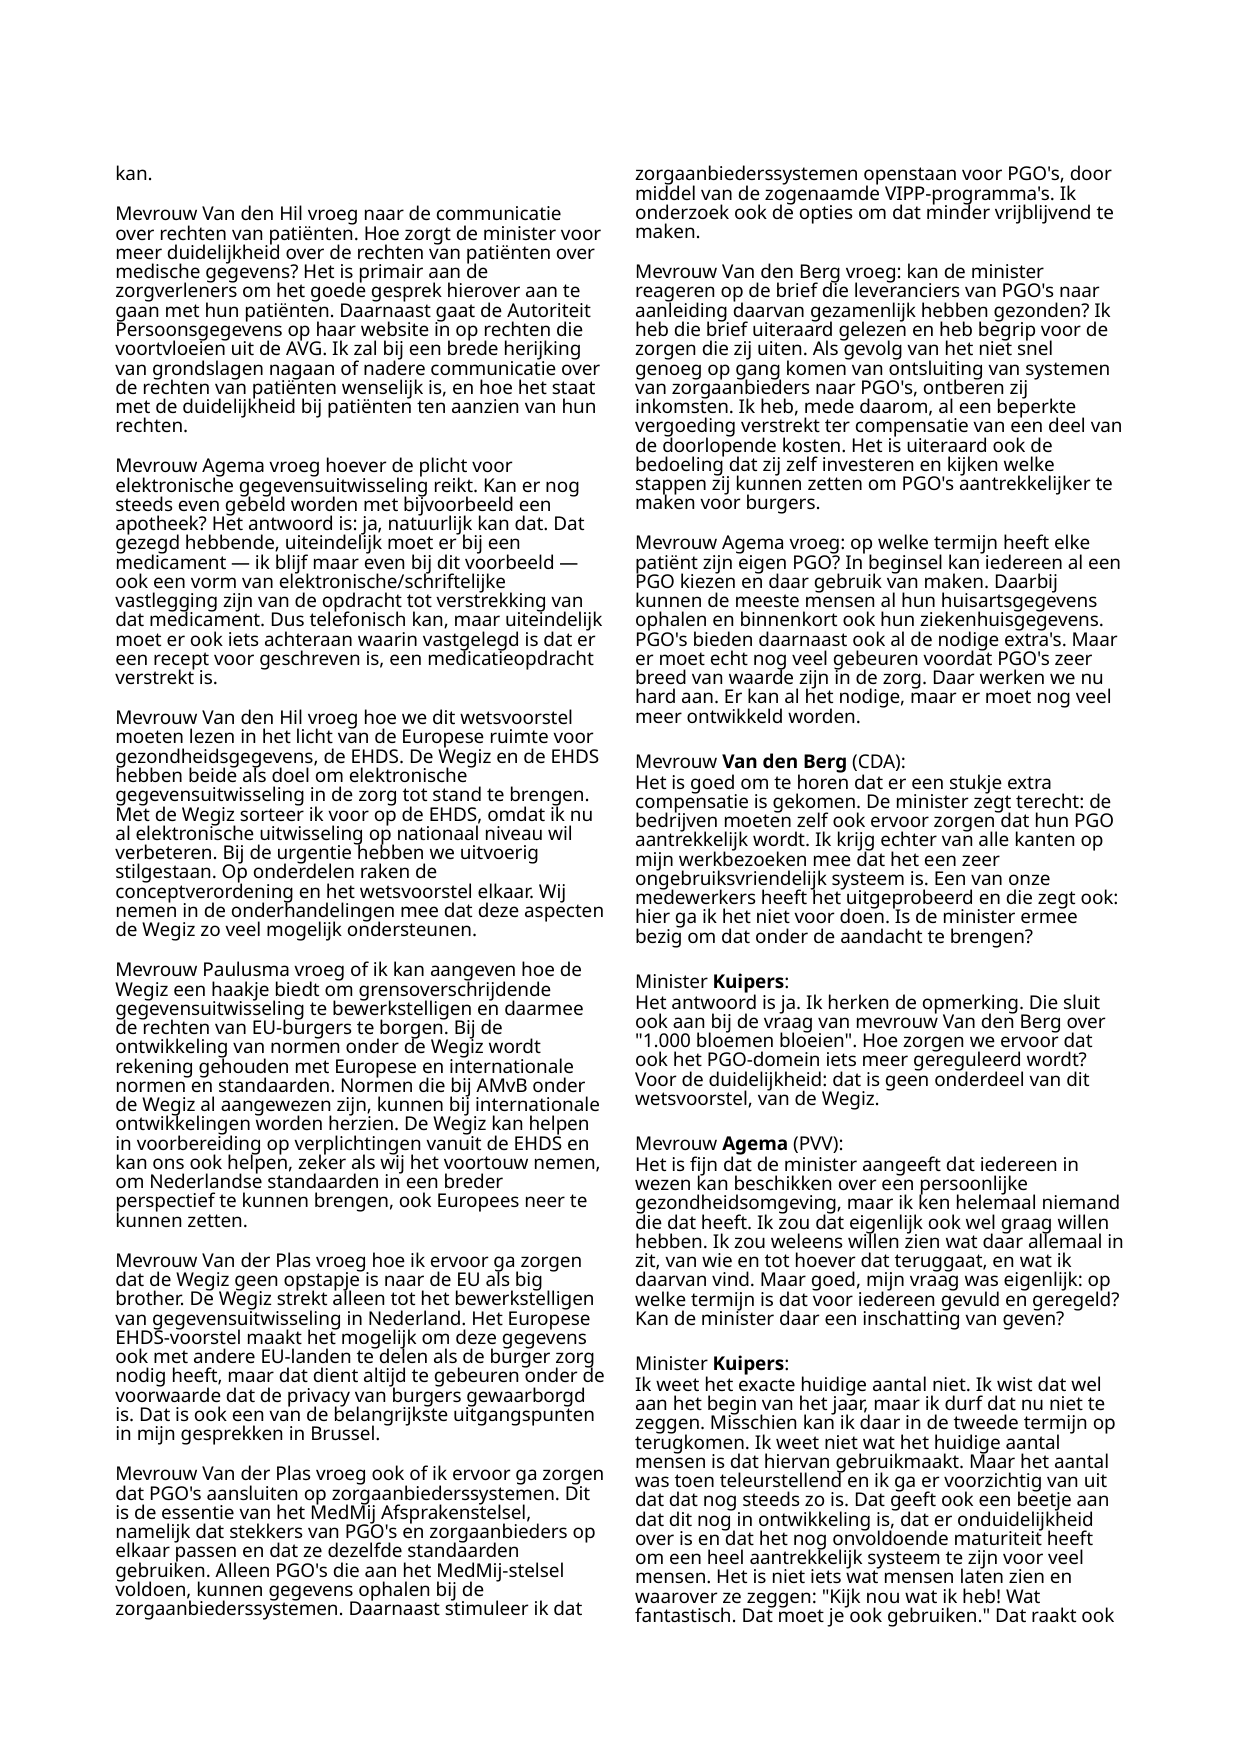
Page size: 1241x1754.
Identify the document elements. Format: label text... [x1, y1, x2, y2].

text Mevrouw Agema vroeg: op welke termijn heeft elke patiënt zijn eigen PGO? In beginsel kan iedereen al een PGO kiezen en daar gebruik van maken. Daarbij kunnen de meeste mensen al hun huisartsgegevens ophalen en binnenkort ook hun ziekenhuisgegevens. PGO's bieden daarnaast ook al de nodige extra's. Maar er moet echt nog veel gebeuren voordat PGO's zeer breed van waarde zijn in de zorg. Daar werken we nu hard aan. Er kan al het nodige, maar er moet nog veel meer ontwikkeld worden. [635, 534, 1125, 727]
text Mevrouw Van den Berg vroeg: kan de minister reageren op de brief die leveranciers van PGO's naar aanleiding daarvan gezamenlijk hebben gezonden? Ik heb die brief uiteraard gelezen en heb begrip voor de zorgen die zij uiten. Als gevolg van het niet snel genoeg op gang komen van ontsluiting van systemen van zorgaanbieders naar PGO's, ontberen zij inkomsten. Ik heb, mede daarom, al een beperkte vergoeding verstrekt ter compensatie van een deel van de doorlopende kosten. Het is uiteraard ook de bedoeling dat zij zelf investeren en kijken welke stappen zij kunnen zetten om PGO's aantrekkelijker te maken voor burgers. [635, 263, 1125, 514]
text Mevrouw Van den Berg (CDA): [635, 748, 1125, 774]
text Ik weet het exacte huidige aantal niet. Ik wist dat wel aan het begin van het jaar, maar ik durf dat nu niet te zeggen. Misschien kan ik daar in de tweede termijn op terugkomen. Ik weet niet wat het huidige aantal mensen is dat hiervan gebruikmaakt. Maar het aantal was toen teleurstellend en ik ga er voorzichtig van uit dat dat nog steeds zo is. Dat geeft ook een beetje aan dat dit nog in ontwikkeling is, dat er onduidelijkheid over is en dat het nog onvoldoende maturiteit heeft om een heel aantrekkelijk systeem te zijn voor veel mensen. Het is niet iets wat mensen laten zien en waarover ze zeggen: "Kijk nou wat ik heb! Wat fantastisch. Dat moet je ook gebruiken." Dat raakt ook [635, 1376, 1125, 1626]
text Het is fijn dat de minister aangeeft dat iedereen in wezen kan beschikken over een persoonlijke gezondheidsomgeving, maar ik ken helemaal niemand die dat heeft. Ik zou dat eigenlijk ook wel graag willen hebben. Ik zou weleens willen zien wat daar allemaal in zit, van wie en tot hoever dat teruggaat, en wat ik daarvan vind. Maar goed, mijn vraag was eigenlijk: op welke termijn is dat voor iedereen gevuld en geregeld? Kan de minister daar een inschatting van geven? [635, 1156, 1125, 1329]
text Mevrouw Paulusma vroeg of ik kan aangeven hoe de Wegiz een haakje biedt om grensoverschrijdende gegevensuitwisseling te bewerkstelligen en daarmee de rechten van EU-burgers te borgen. Bij de ontwikkeling van normen onder de Wegiz wordt rekening gehouden met Europese en internationale normen en standaarden. Normen die bij AMvB onder de Wegiz al aangewezen zijn, kunnen bij internationale ontwikkelingen worden herzien. De Wegiz kan helpen in voorbereiding op verplichtingen vanuit de EHDS en kan ons ook helpen, zeker als wij het voortouw nemen, om Nederlandse standaarden in een breder perspectief te kunnen brengen, ook Europees neer te kunnen zetten. [115, 961, 605, 1231]
text Minister Kuipers: [635, 1350, 1125, 1376]
text Mevrouw Agema (PVV): [635, 1130, 1125, 1156]
text Het is goed om te horen dat er een stukje extra compensatie is gekomen. De minister zegt terecht: de bedrijven moeten zelf ook ervoor zorgen dat hun PGO aantrekkelijk wordt. Ik krijg echter van alle kanten op mijn werkbezoeken mee dat het een zeer ongebruiksvriendelijk systeem is. Een van onze medewerkers heeft het uitgeprobeerd en die zegt ook: hier ga ik het niet voor doen. Is de minister ermee bezig om dat onder de aandacht te brengen? [635, 774, 1125, 947]
text Minister Kuipers: [635, 968, 1125, 994]
text Mevrouw Van den Hil vroeg hoe we dit wetsvoorstel moeten lezen in het licht van de Europese ruimte voor gezondheidsgegevens, de EHDS. De Wegiz en de EHDS hebben beide als doel om elektronische gegevensuitwisseling in de zorg tot stand te brengen. Met de Wegiz sorteer ik voor op de EHDS, omdat ik nu al elektronische uitwisseling op nationaal niveau wil verbeteren. Bij de urgentie hebben we uitvoerig stilgestaan. Op onderdelen raken de conceptverordening en het wetsvoorstel elkaar. Wij nemen in de onderhandelingen mee dat deze aspecten de Wegiz zo veel mogelijk ondersteunen. [115, 709, 605, 941]
text Het antwoord is ja. Ik herken de opmerking. Die sluit ook aan bij de vraag van mevrouw Van den Berg over "1.000 bloemen bloeien". Hoe zorgen we ervoor dat ook het PGO-domein iets meer gereguleerd wordt? Voor de duidelijkheid: dat is geen onderdeel van dit wetsvoorstel, van de Wegiz. [635, 994, 1125, 1109]
text Mevrouw Van der Plas vroeg ook of ik ervoor ga zorgen dat PGO's aansluiten op zorgaanbiederssystemen. Dit is de essentie van het MedMij Afsprakenstelsel, namelijk dat stekkers van PGO's en zorgaanbieders op elkaar passen en dat ze dezelfde standaarden gebruiken. Alleen PGO's die aan het MedMij-stelsel voldoen, kunnen gegevens ophalen bij de zorgaanbiederssystemen. Daarnaast stimuleer ik dat [115, 1465, 605, 1619]
text kan. [115, 165, 605, 184]
text Mevrouw Agema vroeg hoever de plicht voor elektronische gegevensuitwisseling reikt. Kan er nog steeds even gebeld worden met bijvoorbeeld een apotheek? Het antwoord is: ja, natuurlijk kan dat. Dat gezegd hebbende, uiteindelijk moet er bij een medicament — ik blijf maar even bij dit voorbeeld — ook een vorm van elektronische/schriftelijke vastlegging zijn van de opdracht tot verstrekking van dat medicament. Dus telefonisch kan, maar uiteindelijk moet er ook iets achteraan waarin vastgelegd is dat er een recept voor geschreven is, een medicatieopdracht verstrekt is. [115, 457, 605, 688]
text Mevrouw Van der Plas vroeg hoe ik ervoor ga zorgen dat de Wegiz geen opstapje is naar de EU als big brother. De Wegiz strekt alleen tot het bewerkstelligen van gegevensuitwisseling in Nederland. Het Europese EHDS-voorstel maakt het mogelijk om deze gegevens ook met andere EU-landen te delen als de burger zorg nodig heeft, maar dat dient altijd te gebeuren onder de voorwaarde dat de privacy van burgers gewaarborgd is. Dat is ook een van de belangrijkste uitgangspunten in mijn gesprekken in Brussel. [115, 1252, 605, 1444]
text zorgaanbiederssystemen openstaan voor PGO's, door middel van de zogenaamde VIPP-programma's. Ik onderzoek ook de opties om dat minder vrijblijvend te maken. [635, 165, 1125, 242]
text Mevrouw Van den Hil vroeg naar de communicatie over rechten van patiënten. Hoe zorgt de minister voor meer duidelijkheid over de rechten van patiënten over medische gegevens? Het is primair aan de zorgverleners om het goede gesprek hierover aan te gaan met hun patiënten. Daarnaast gaat de Autoriteit Persoonsgegevens op haar website in op rechten die voortvloeien uit de AVG. Ik zal bij een brede herijking van grondslagen nagaan of nadere communicatie over de rechten van patiënten wenselijk is, en hoe het staat met de duidelijkheid bij patiënten ten aanzien van hun rechten. [115, 205, 605, 437]
